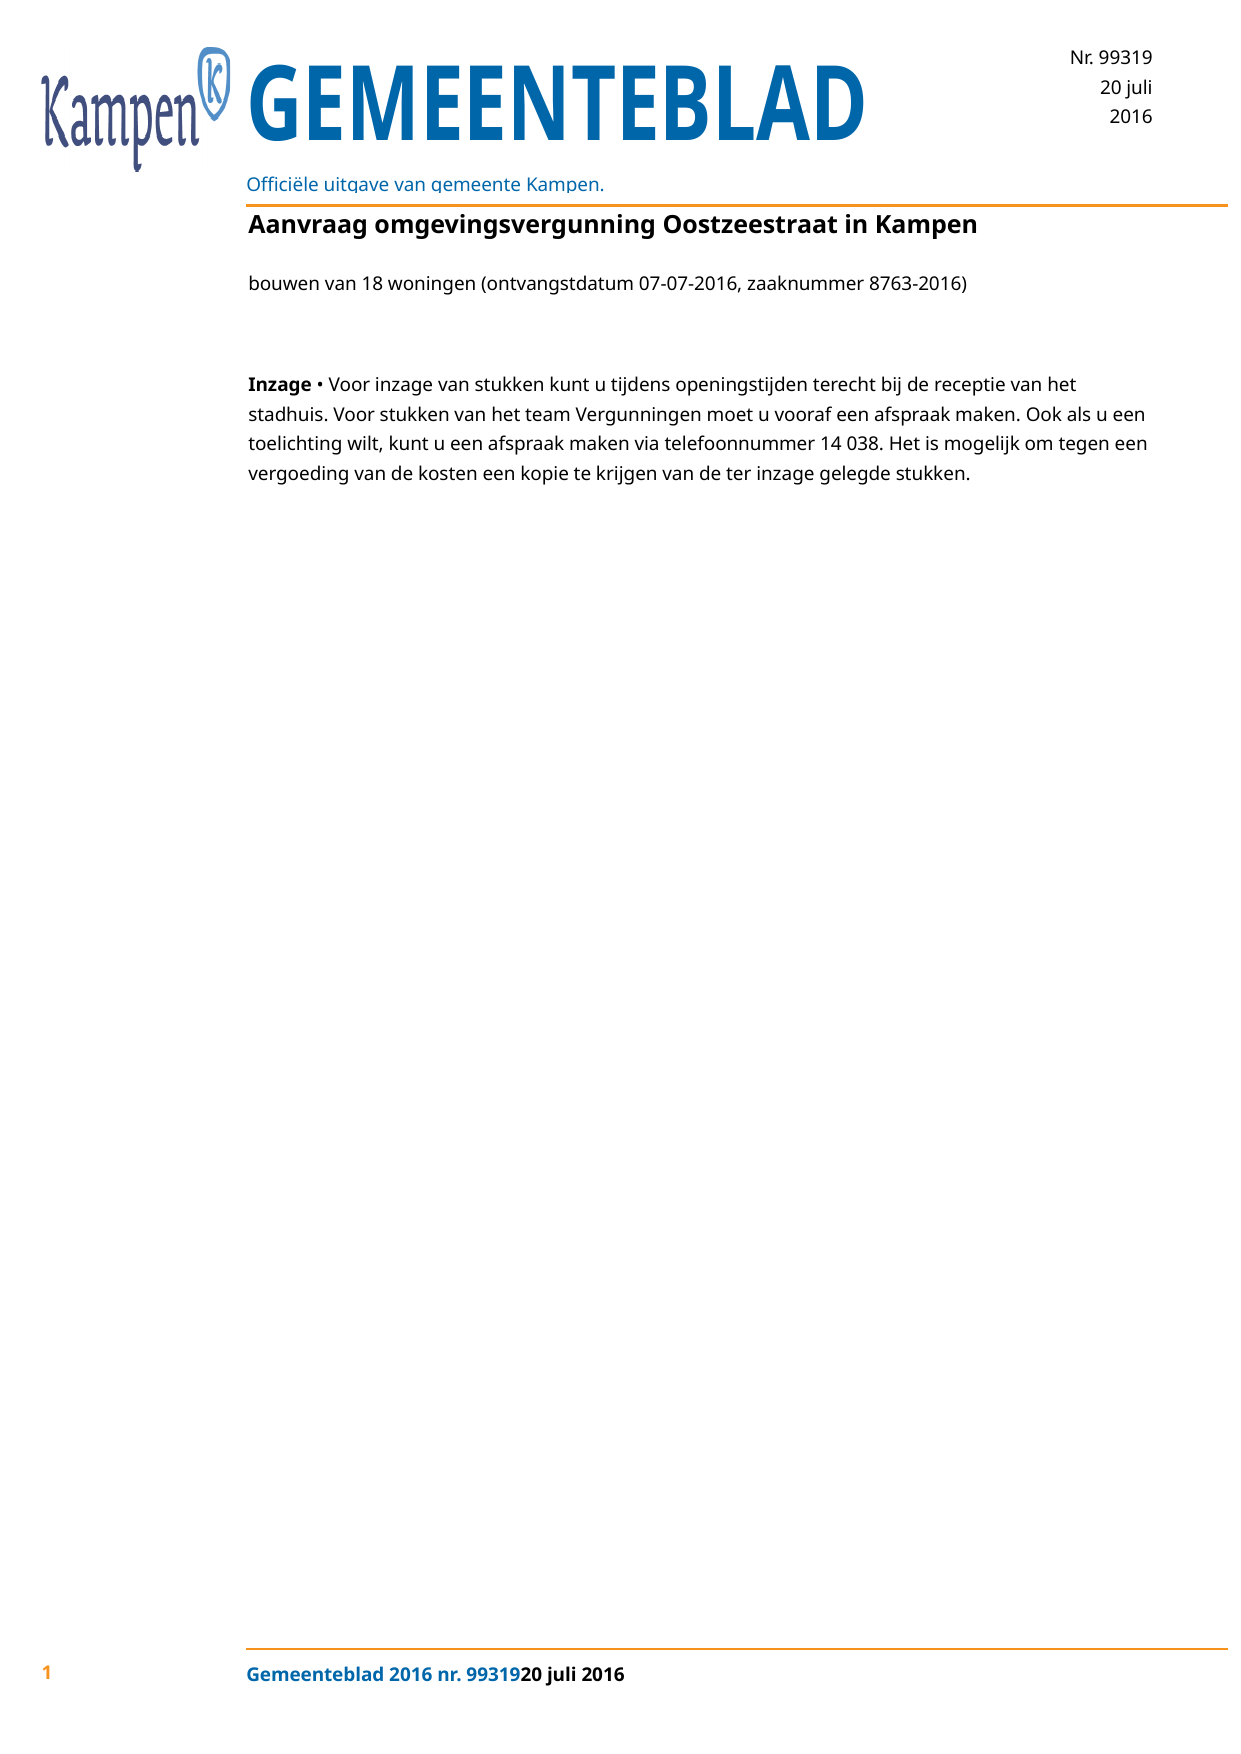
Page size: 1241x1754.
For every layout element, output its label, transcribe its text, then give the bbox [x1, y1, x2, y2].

text bouwen van 18 woningen (ontvangstdatum 07-07-2016, zaaknummer 8763-2016) [248, 270, 1152, 296]
text Inzage • Voor inzage van stukken kunt u tijdens openingstijden terecht bij de receptie van het stadhuis. Voor stukken van het team Vergunningen moet u vooraf een afspraak maken. Ook als u een toelichting wilt, kunt u een afspraak maken via telefoonnummer 14 038. Het is mogelijk om tegen een vergoeding van de kosten een kopie te krijgen van de ter inzage gelegde stukken. [248, 371, 1152, 486]
text Aanvraag omgevingsvergunning Oostzeestraat in Kampen [248, 207, 1152, 241]
picture [41, 47, 231, 172]
